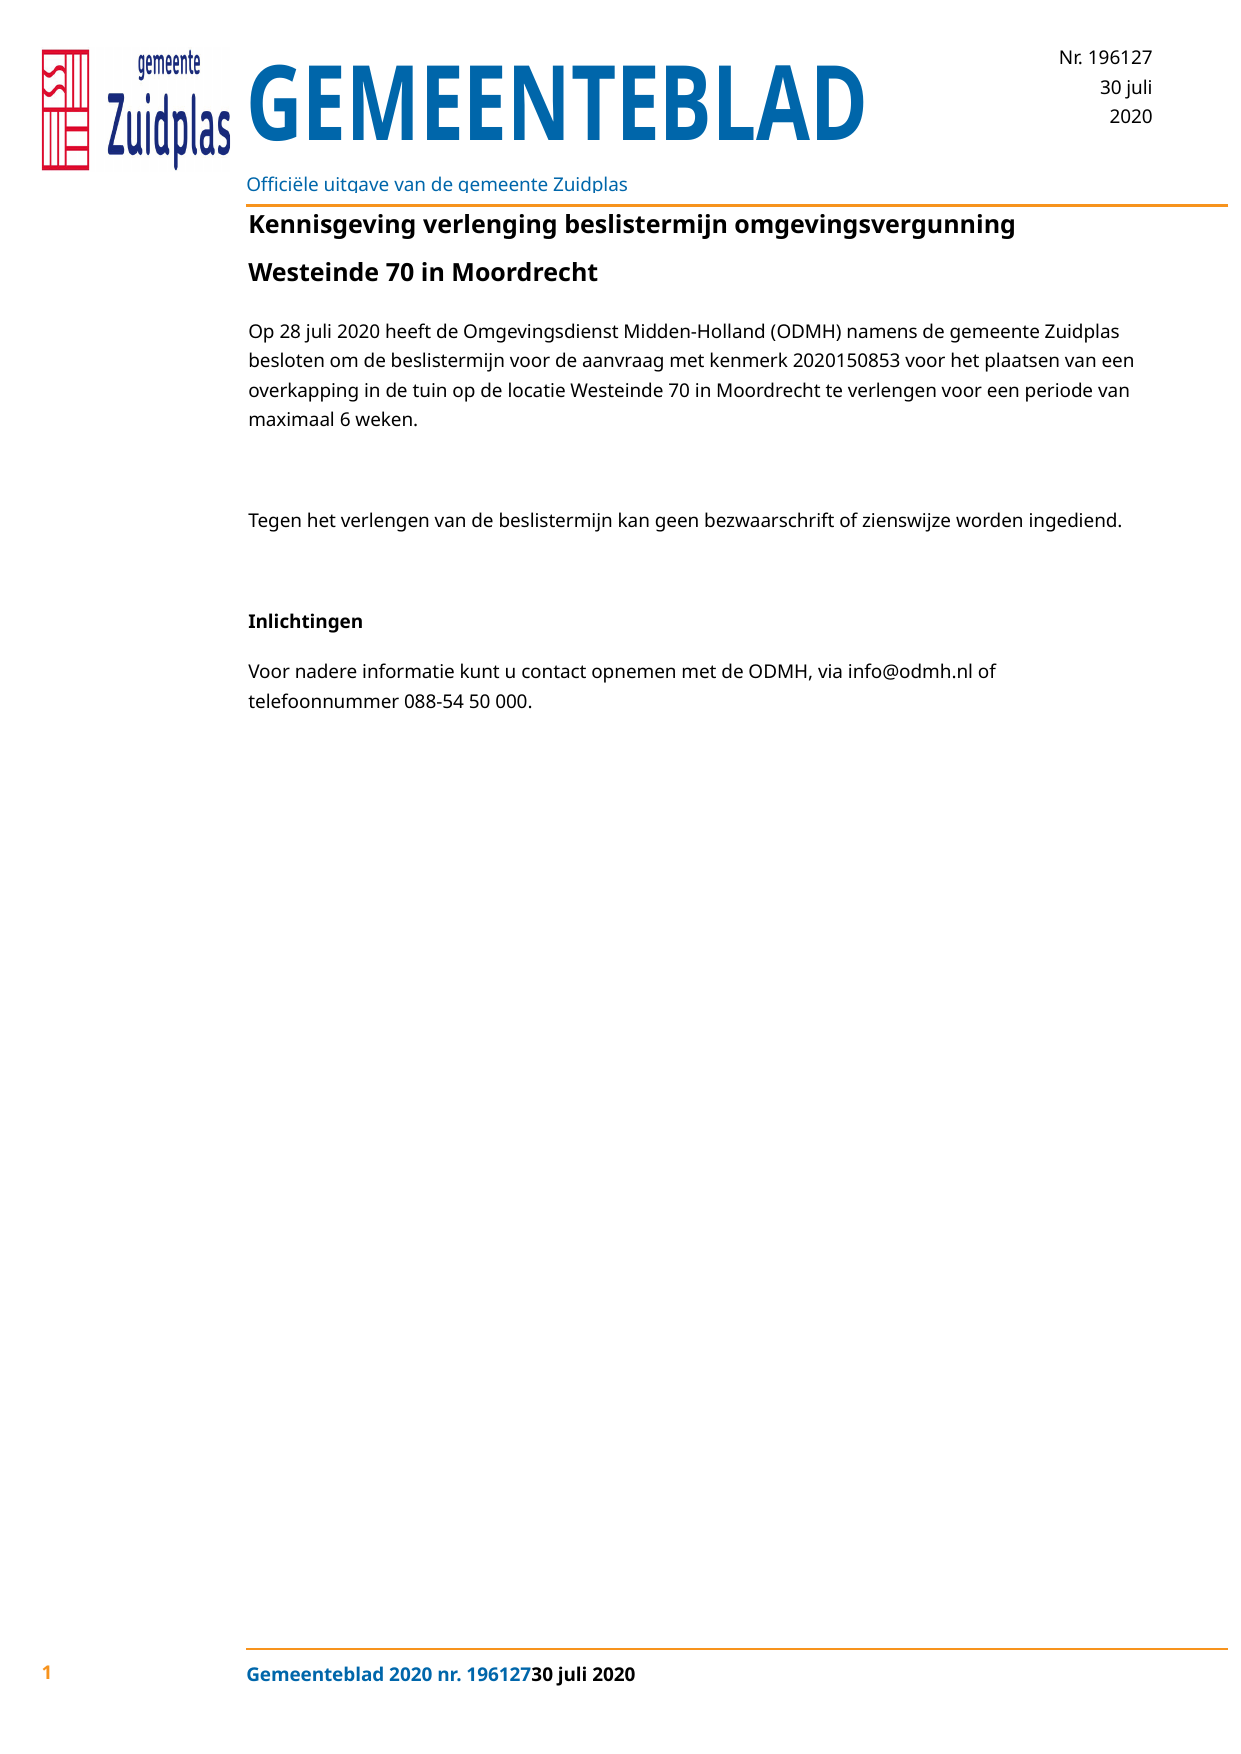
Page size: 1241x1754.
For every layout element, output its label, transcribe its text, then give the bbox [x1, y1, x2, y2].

text Kennisgeving verlenging beslistermijn omgevingsvergunning Westeinde 70 in Moordrecht [248, 207, 1152, 288]
text Op 28 juli 2020 heeft de Omgevingsdienst Midden-Holland (ODMH) namens de gemeente Zuidplas besloten om de beslistermijn voor de aanvraag met kenmerk 2020150853 voor het plaatsen van een overkapping in de tuin op de locatie Westeinde 70 in Moordrecht te verlengen voor een periode van maximaal 6 weken. [248, 318, 1152, 432]
text Voor nadere informatie kunt u contact opnemen met de ODMH, via info@odmh.nl of telefoonnummer 088-54 50 000. [248, 659, 1152, 714]
picture [41, 47, 231, 172]
text Inlichtingen [248, 608, 1152, 634]
text Tegen het verlengen van de beslistermijn kan geen bezwaarschrift of zienswijze worden ingediend. [248, 507, 1152, 533]
